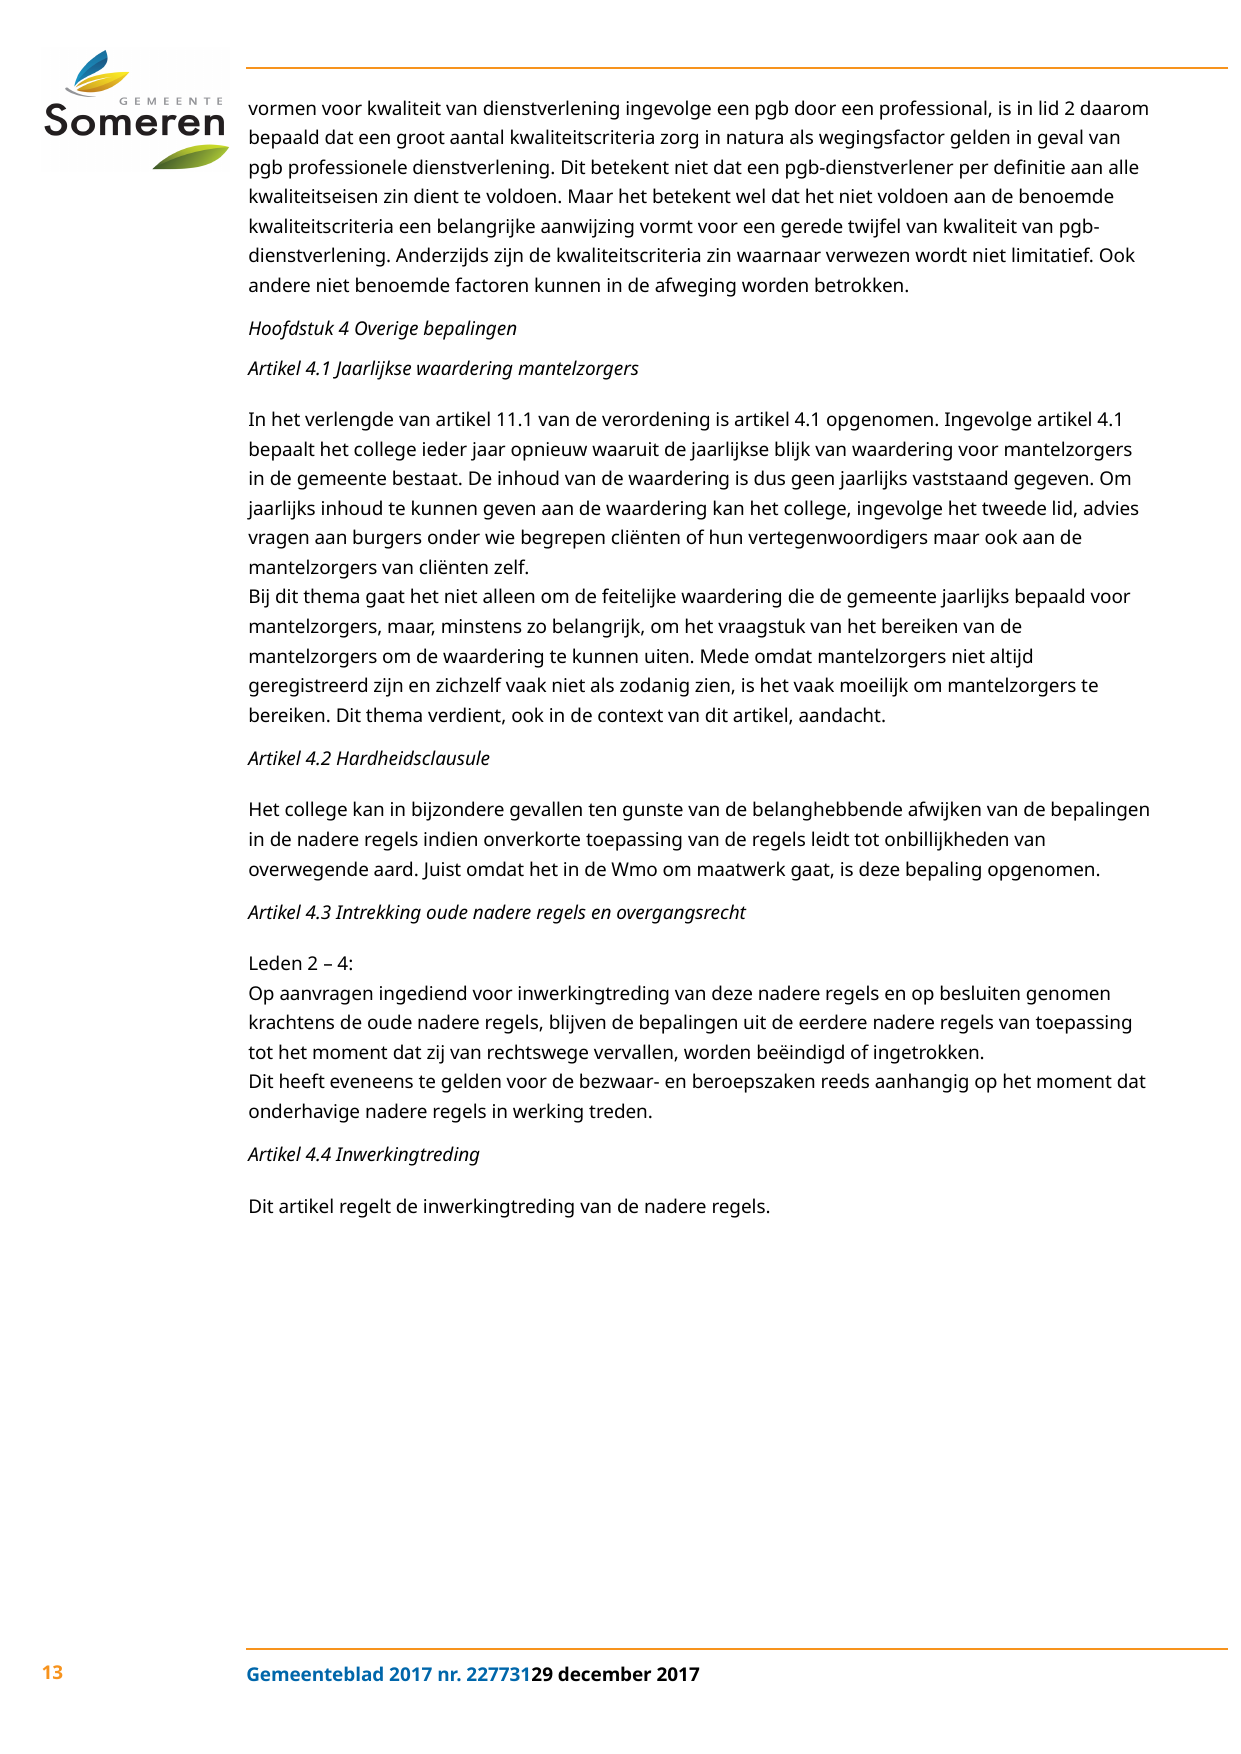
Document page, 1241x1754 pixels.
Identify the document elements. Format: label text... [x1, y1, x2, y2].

text Leden 2 – 4: [248, 950, 1152, 976]
text In het verlengde van artikel 11.1 van de verordening is artikel 4.1 opgenomen. Ingevolge artikel 4.1 bepaalt het college ieder jaar opnieuw waaruit de jaarlijkse blijk van waardering voor mantelzorgers in de gemeente bestaat. De inhoud van de waardering is dus geen jaarlijks vaststaand gegeven. Om jaarlijks inhoud te kunnen geven aan de waardering kan het college, ingevolge het tweede lid, advies vragen aan burgers onder wie begrepen cliënten of hun vertegenwoordigers maar ook aan de mantelzorgers van cliënten zelf. [248, 406, 1152, 580]
text vormen voor kwaliteit van dienstverlening ingevolge een pgb door een professional, is in lid 2 daarom bepaald dat een groot aantal kwaliteitscriteria zorg in natura als wegingsfactor gelden in geval van pgb professionele dienstverlening. Dit betekent niet dat een pgb-dienstverlener per definitie aan alle kwaliteitseisen zin dient te voldoen. Maar het betekent wel dat het niet voldoen aan de benoemde kwaliteitscriteria een belangrijke aanwijzing vormt voor een gerede twijfel van kwaliteit van pgb-dienstverlening. Anderzijds zijn de kwaliteitscriteria zin waarnaar verwezen wordt niet limitatief. Ook andere niet benoemde factoren kunnen in de afweging worden betrokken. [248, 95, 1152, 298]
text Hoofdstuk 4 Overige bepalingen [248, 315, 1152, 341]
text Dit heeft eveneens te gelden voor de bezwaar- en beroepszaken reeds aanhangig op het moment dat onderhavige nadere regels in werking treden. [248, 1069, 1152, 1124]
text Het college kan in bijzondere gevallen ten gunste van de belanghebbende afwijken van de bepalingen in de nadere regels indien onverkorte toepassing van de regels leidt tot onbillijkheden van overwegende aard. Juist omdat het in de Wmo om maatwerk gaat, is deze bepaling opgenomen. [248, 797, 1152, 881]
text Bij dit thema gaat het niet alleen om de feitelijke waardering die de gemeente jaarlijks bepaald voor mantelzorgers, maar, minstens zo belangrijk, om het vraagstuk van het bereiken van de mantelzorgers om de waardering te kunnen uiten. Mede omdat mantelzorgers niet altijd geregistreerd zijn en zichzelf vaak niet als zodanig zien, is het vaak moeilijk om mantelzorgers te bereiken. Dit thema verdient, ook in de context van dit artikel, aandacht. [248, 584, 1152, 728]
text Op aanvragen ingediend voor inwerkingtreding van deze nadere regels en op besluiten genomen krachtens de oude nadere regels, blijven de bepalingen uit de eerdere nadere regels van toepassing tot het moment dat zij van rechtswege vervallen, worden beëindigd of ingetrokken. [248, 980, 1152, 1065]
text Artikel 4.3 Intrekking oude nadere regels en overgangsrecht [248, 899, 1152, 924]
picture [41, 47, 231, 172]
text Dit artikel regelt de inwerkingtreding van de nadere regels. [248, 1193, 1152, 1218]
text Artikel 4.4 Inwerkingtreding [248, 1141, 1152, 1167]
text Artikel 4.1 Jaarlijkse waardering mantelzorgers [248, 355, 1152, 380]
text Artikel 4.2 Hardheidsclausule [248, 745, 1152, 771]
